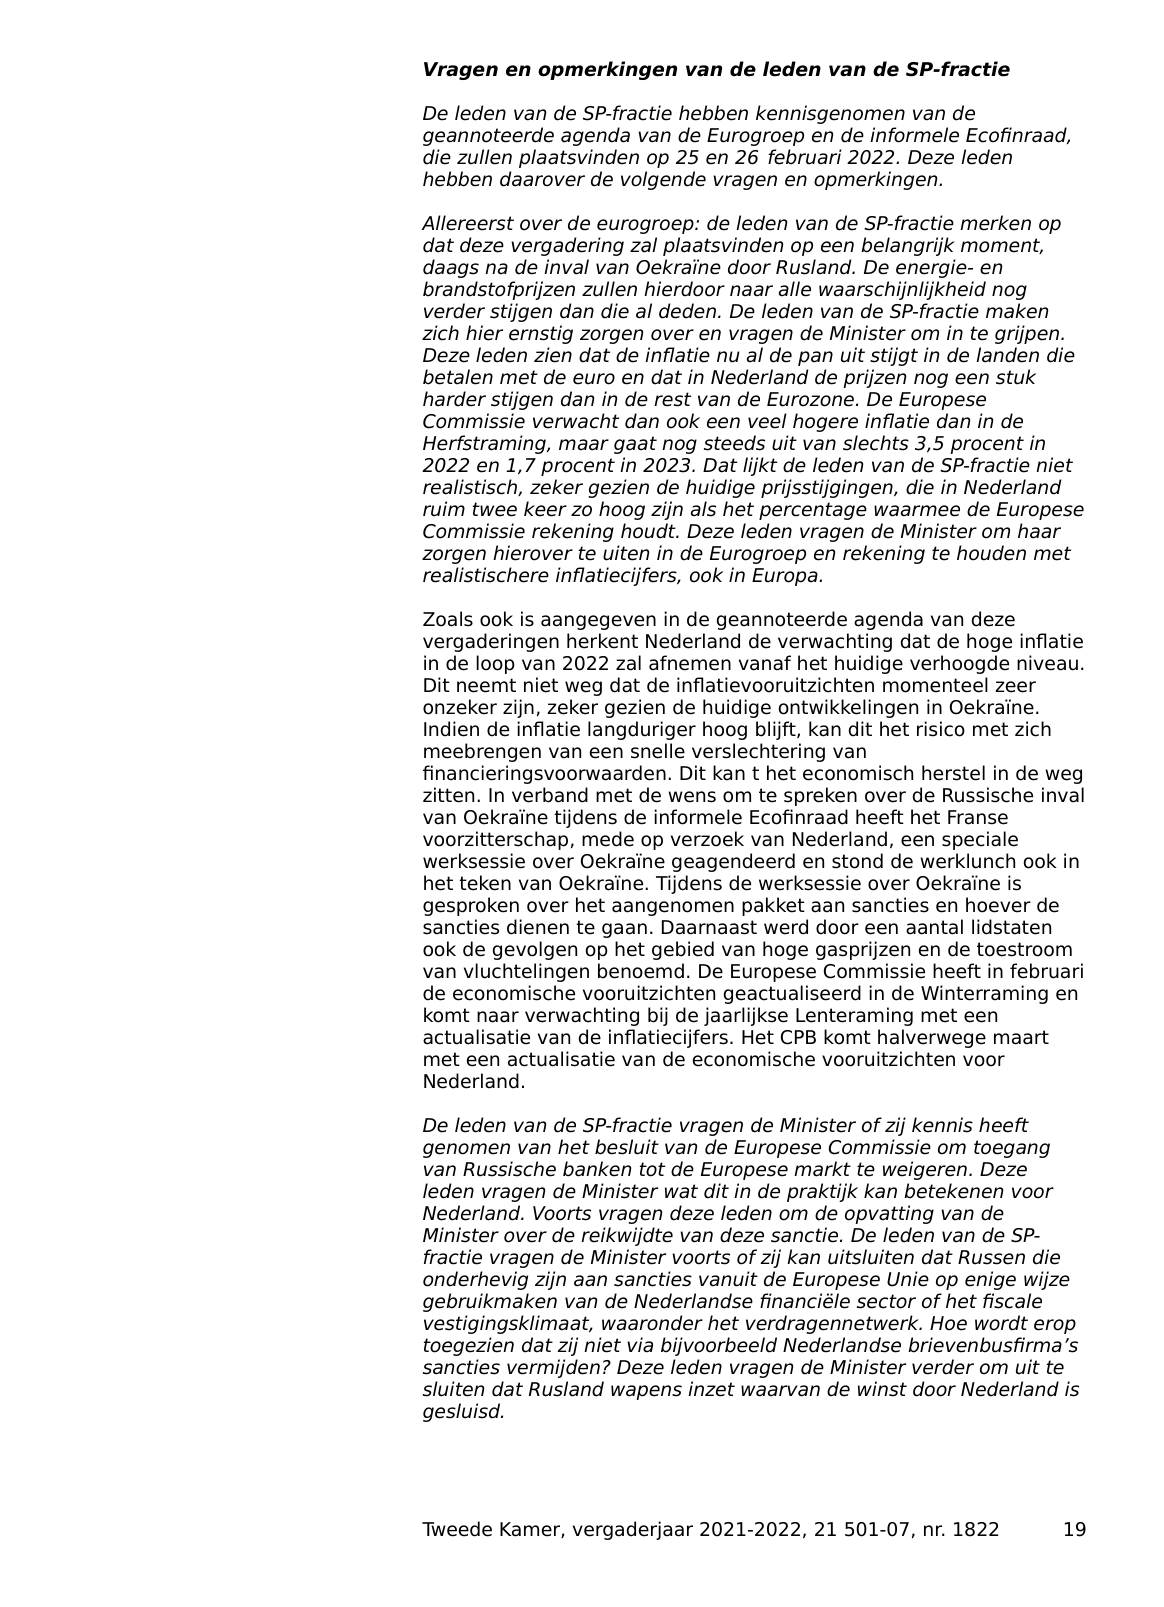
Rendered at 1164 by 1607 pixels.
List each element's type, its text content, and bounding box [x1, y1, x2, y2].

text Zoals ook is aangegeven in de geannoteerde agenda van deze vergaderingen herkent Nederland de verwachting dat de hoge inflatie in de loop van 2022 zal afnemen vanaf het huidige verhoogde niveau. Dit neemt niet weg dat de inflatievooruitzichten momenteel zeer onzeker zijn, zeker gezien de huidige ontwikkelingen in Oekraïne. Indien de inflatie langduriger hoog blijft, kan dit het risico met zich meebrengen van een snelle verslechtering van financieringsvoorwaarden. Dit kan t het economisch herstel in de weg zitten. In verband met de wens om te spreken over de Russische inval van Oekraïne tijdens de informele Ecofinraad heeft het Franse voorzitterschap, mede op verzoek van Nederland, een speciale werksessie over Oekraïne geagendeerd en stond de werklunch ook in het teken van Oekraïne. Tijdens de werksessie over Oekraïne is gesproken over het aangenomen pakket aan sancties en hoever de sancties dienen te gaan. Daarnaast werd door een aantal lidstaten ook de gevolgen op het gebied van hoge gasprijzen en de toestroom van vluchtelingen benoemd. De Europese Commissie heeft in februari de economische vooruitzichten geactualiseerd in de Winterraming en komt naar verwachting bij de jaarlijkse Lenteraming met een actualisatie van de inflatiecijfers. Het CPB komt halverwege maart met een actualisatie van de economische vooruitzichten voor Nederland. [422, 609, 1087, 1093]
text De leden van de SP-fractie hebben kennisgenomen van de geannoteerde agenda van de Eurogroep en de informele Ecofinraad, die zullen plaatsvinden op 25 en 26 februari 2022. Deze leden hebben daarover de volgende vragen en opmerkingen. [422, 103, 1087, 191]
text De leden van de SP-fractie vragen de Minister of zij kennis heeft genomen van het besluit van de Europese Commissie om toegang van Russische banken tot de Europese markt te weigeren. Deze leden vragen de Minister wat dit in de praktijk kan betekenen voor Nederland. Voorts vragen deze leden om de opvatting van de Minister over de reikwijdte van deze sanctie. De leden van de SP-fractie vragen de Minister voorts of zij kan uitsluiten dat Russen die onderhevig zijn aan sancties vanuit de Europese Unie op enige wijze gebruikmaken van de Nederlandse financiële sector of het fiscale vestigingsklimaat, waaronder het verdragennetwerk. Hoe wordt erop toegezien dat zij niet via bijvoorbeeld Nederlandse brievenbusfirma’s sancties vermijden? Deze leden vragen de Minister verder om uit te sluiten dat Rusland wapens inzet waarvan de winst door Nederland is gesluisd. [422, 1115, 1087, 1423]
subtitle Vragen en opmerkingen van de leden van de SP-fractie [422, 59, 1087, 81]
text Allereerst over de eurogroep: de leden van de SP-fractie merken op dat deze vergadering zal plaatsvinden op een belangrijk moment, daags na de inval van Oekraïne door Rusland. De energie- en brandstofprijzen zullen hierdoor naar alle waarschijnlijkheid nog verder stijgen dan die al deden. De leden van de SP-fractie maken zich hier ernstig zorgen over en vragen de Minister om in te grijpen. Deze leden zien dat de inflatie nu al de pan uit stijgt in de landen die betalen met de euro en dat in Nederland de prijzen nog een stuk harder stijgen dan in de rest van de Eurozone. De Europese Commissie verwacht dan ook een veel hogere inflatie dan in de Herfstraming, maar gaat nog steeds uit van slechts 3,5 procent in 2022 en 1,7 procent in 2023. Dat lijkt de leden van de SP-fractie niet realistisch, zeker gezien de huidige prijsstijgingen, die in Nederland ruim twee keer zo hoog zijn als het percentage waarmee de Europese Commissie rekening houdt. Deze leden vragen de Minister om haar zorgen hierover te uiten in de Eurogroep en rekening te houden met realistischere inflatiecijfers, ook in Europa. [422, 213, 1087, 587]
